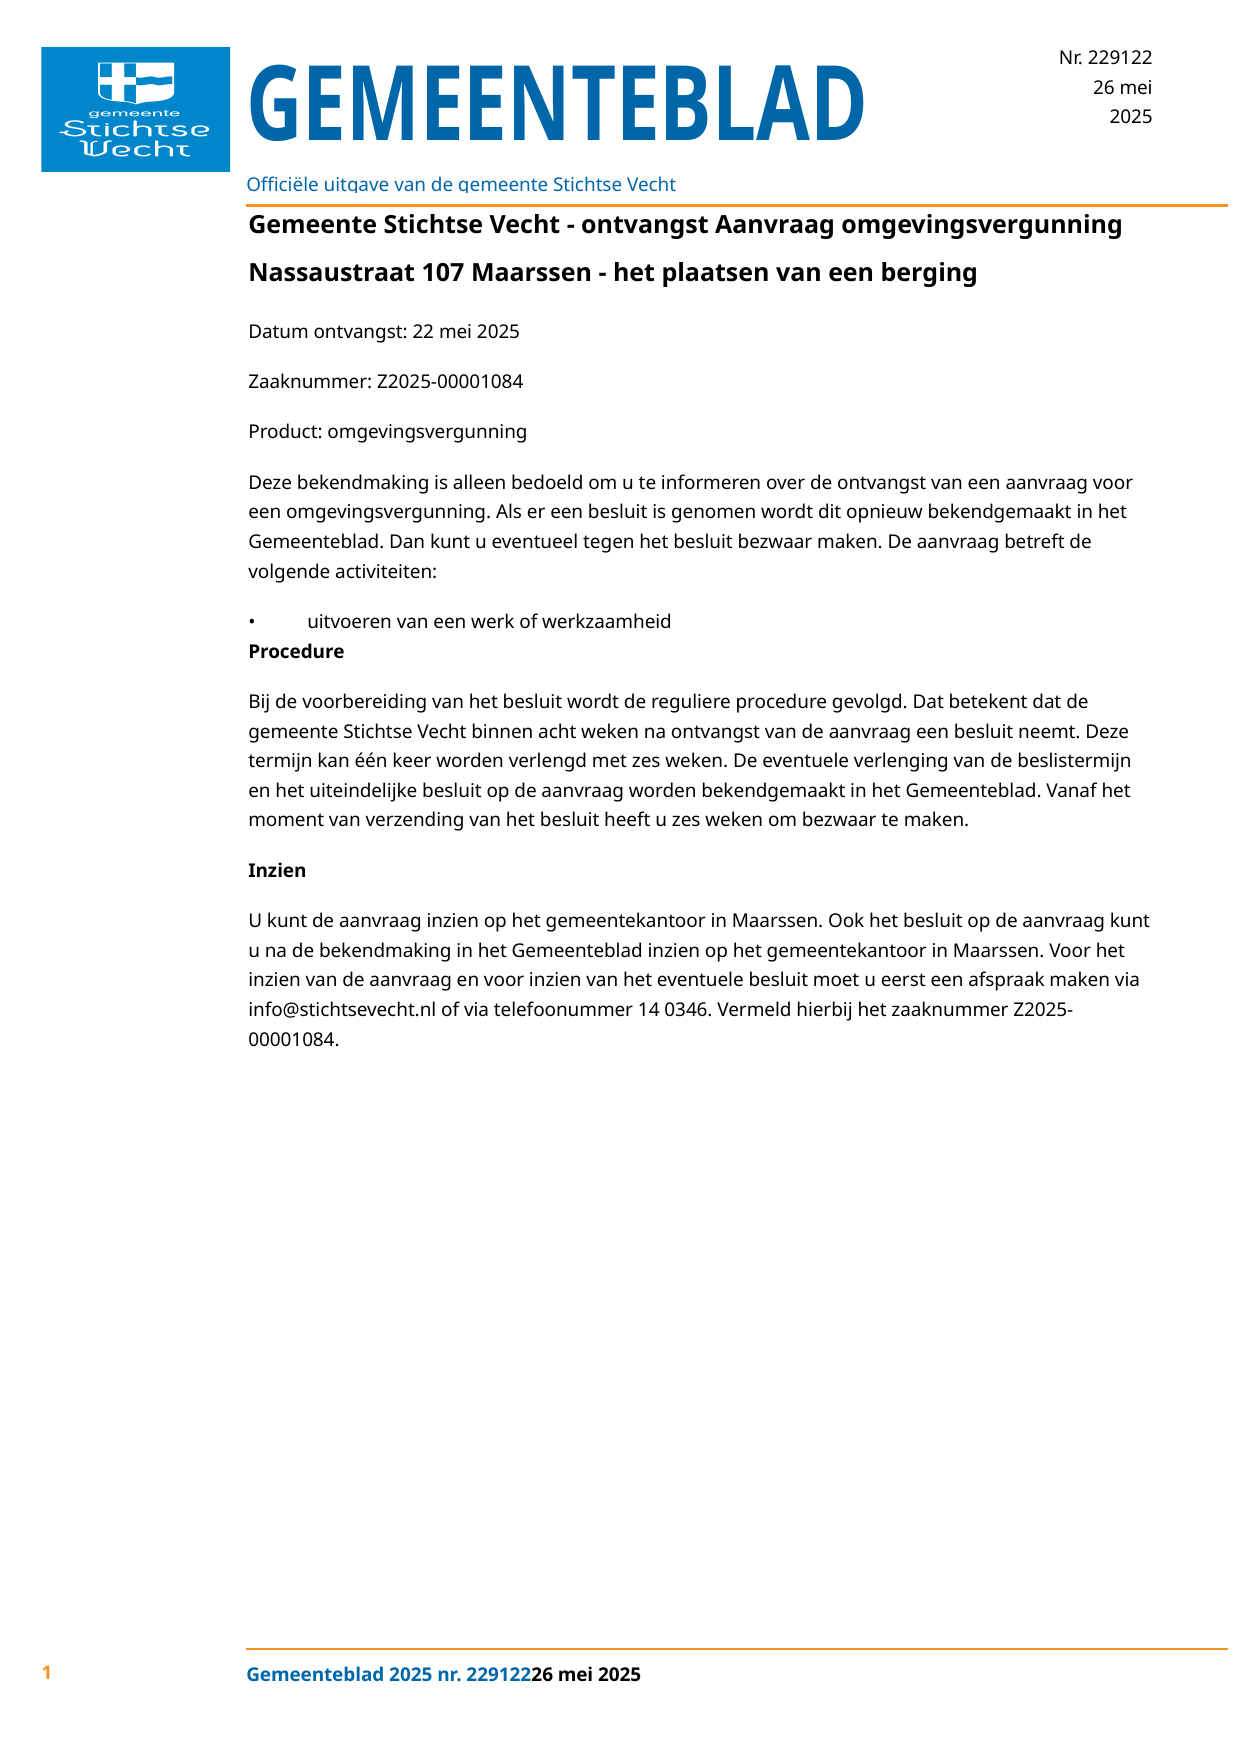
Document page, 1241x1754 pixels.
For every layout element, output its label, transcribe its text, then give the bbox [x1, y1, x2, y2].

text Deze bekendmaking is alleen bedoeld om u te informeren over de ontvangst van een aanvraag voor een omgevingsvergunning. Als er een besluit is genomen wordt dit opnieuw bekendgemaakt in het Gemeenteblad. Dan kunt u eventueel tegen het besluit bezwaar maken. De aanvraag betreft de volgende activiteiten: [248, 469, 1152, 584]
text Procedure [248, 638, 1152, 664]
list uitvoeren van een werk of werkzaamheid [248, 608, 1152, 634]
text Bij de voorbereiding van het besluit wordt de reguliere procedure gevolgd. Dat betekent dat de gemeente Stichtse Vecht binnen acht weken na ontvangst van de aanvraag een besluit neemt. Deze termijn kan één keer worden verlengd met zes weken. De eventuele verlenging van de beslistermijn en het uiteindelijke besluit op de aanvraag worden bekendgemaakt in het Gemeenteblad. Vanaf het moment van verzending van het besluit heeft u zes weken om bezwaar te maken. [248, 688, 1152, 832]
text Zaaknummer: Z2025-00001084 [248, 368, 1152, 394]
text Inzien [248, 857, 1152, 883]
picture [99, 63, 135, 101]
text U kunt de aanvraag inzien op het gemeentekantoor in Maarssen. Ook het besluit op de aanvraag kunt u na de bekendmaking in het Gemeenteblad inzien op het gemeentekantoor in Maarssen. Voor het inzien van de aanvraag en voor inzien van het eventuele besluit moet u eerst een afspraak maken via info@stichtsevecht.nl of via telefoonummer 14 0346. Vermeld hierbij het zaaknummer Z2025-00001084. [248, 907, 1152, 1052]
text Product: omgevingsvergunning [248, 419, 1152, 444]
picture [137, 63, 174, 103]
text Gemeente Stichtse Vecht - ontvangst Aanvraag omgevingsvergunning Nassaustraat 107 Maarssen - het plaatsen van een berging [248, 207, 1152, 288]
text Datum ontvangst: 22 mei 2025 [248, 318, 1152, 344]
